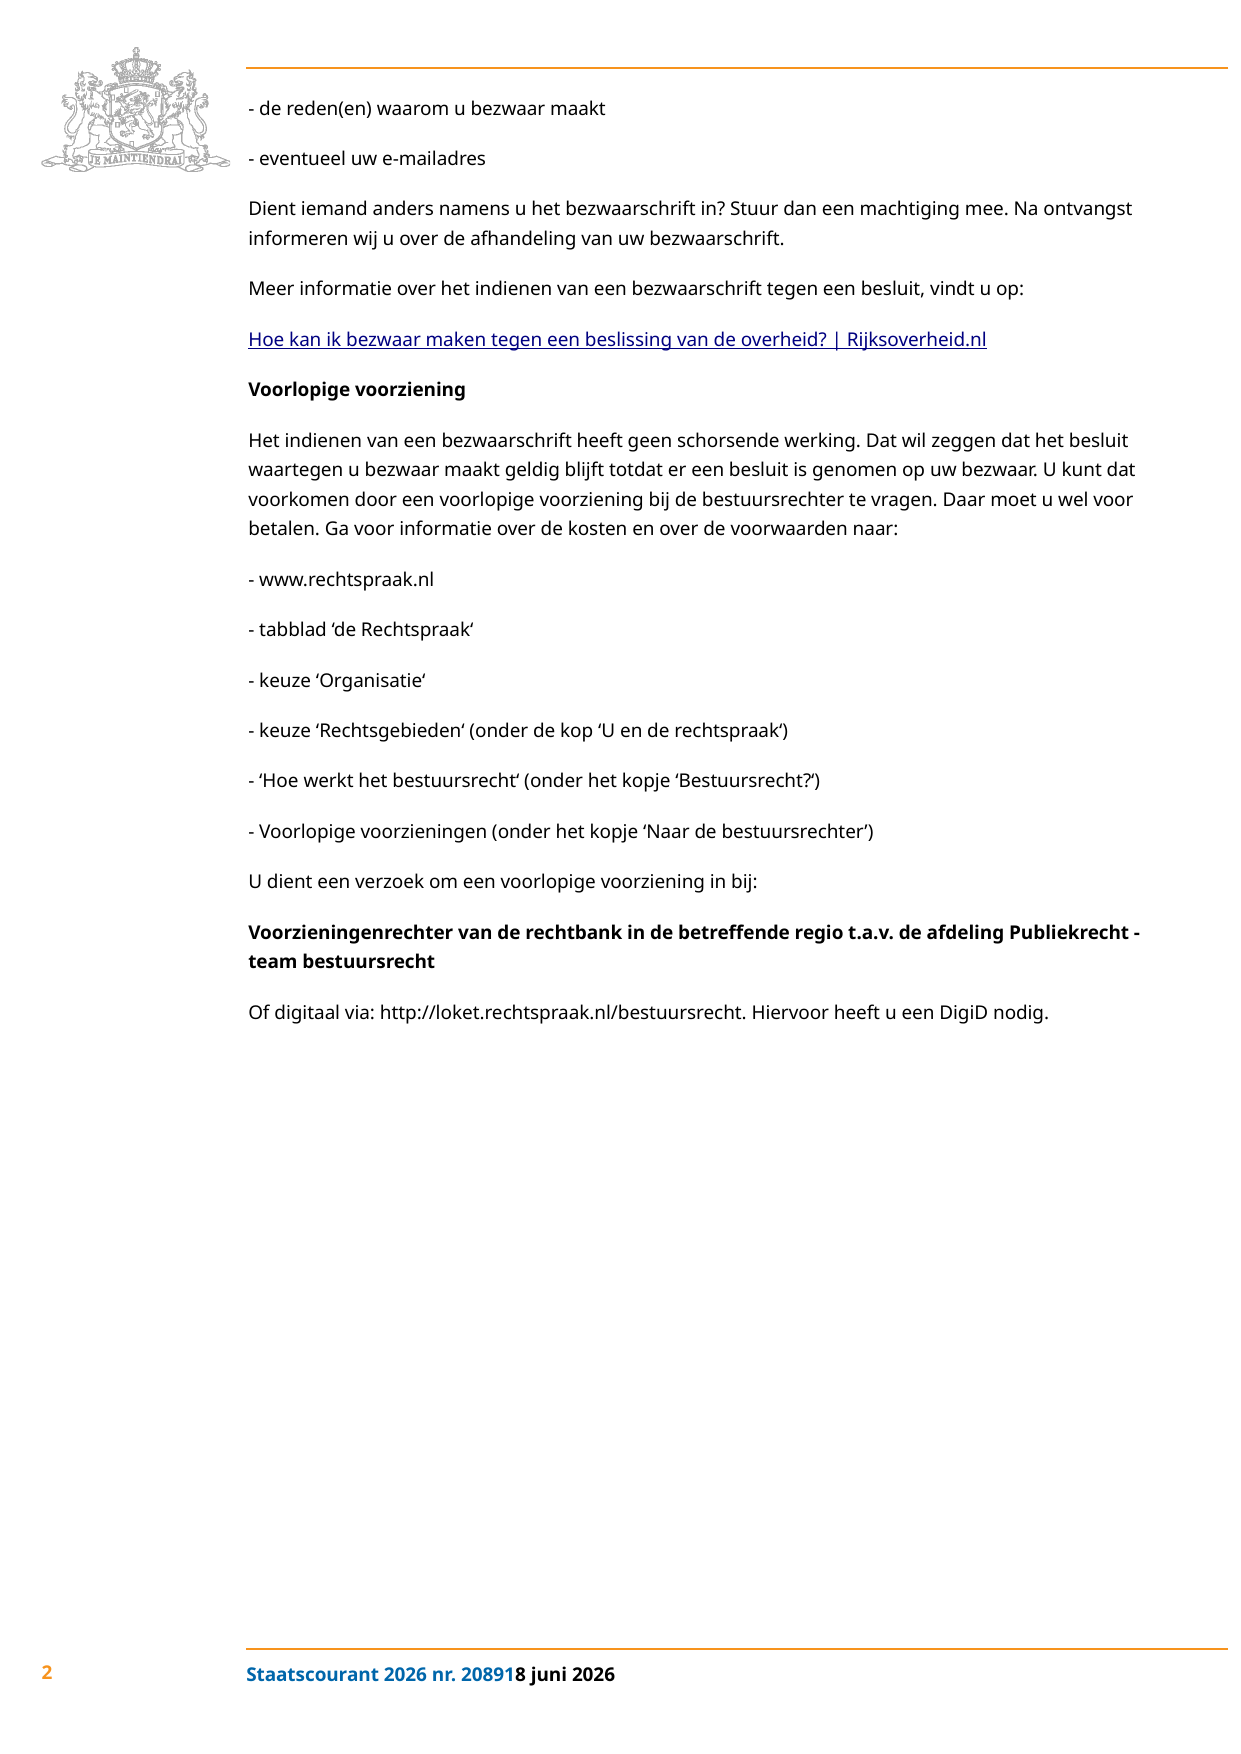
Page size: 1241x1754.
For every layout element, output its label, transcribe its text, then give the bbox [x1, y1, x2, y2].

text - tabblad ‘de Rechtspraak‘ [248, 616, 1152, 642]
text - ‘Hoe werkt het bestuursrecht‘ (onder het kopje ‘Bestuursrecht?‘) [248, 768, 1152, 793]
text - Voorlopige voorzieningen (onder het kopje ‘Naar de bestuursrechter’) [248, 818, 1152, 844]
text Voorlopige voorziening [248, 376, 1152, 402]
picture [41, 47, 231, 172]
text Hoe kan ik bezwaar maken tegen een beslissing van de overheid? | Rijksoverheid.nl [248, 326, 1152, 352]
text Of digitaal via: http://loket.rechtspraak.nl/bestuursrecht. Hiervoor heeft u een DigiD nodig. [248, 999, 1152, 1025]
text Dient iemand anders namens u het bezwaarschrift in? Stuur dan een machtiging mee. Na ontvangst informeren wij u over de afhandeling van uw bezwaarschrift. [248, 196, 1152, 251]
text Het indienen van een bezwaarschrift heeft geen schorsende werking. Dat wil zeggen dat het besluit waartegen u bezwaar maakt geldig blijft totdat er een besluit is genomen op uw bezwaar. U kunt dat voorkomen door een voorlopige voorziening bij de bestuursrechter te vragen. Daar moet u wel voor betalen. Ga voor informatie over de kosten en over de voorwaarden naar: [248, 427, 1152, 541]
text - eventueel uw e-mailadres [248, 145, 1152, 171]
text - keuze ‘Rechtsgebieden‘ (onder de kop ‘U en de rechtspraak‘) [248, 717, 1152, 743]
text - de reden(en) waarom u bezwaar maakt [248, 95, 1152, 121]
text U dient een verzoek om een voorlopige voorziening in bij: [248, 868, 1152, 894]
text - www.rechtspraak.nl [248, 566, 1152, 592]
text Meer informatie over het indienen van een bezwaarschrift tegen een besluit, vindt u op: [248, 276, 1152, 301]
text - keuze ‘Organisatie‘ [248, 667, 1152, 693]
text Voorzieningenrechter van de rechtbank in de betreffende regio t.a.v. de afdeling Publiekrecht - team bestuursrecht [248, 919, 1152, 974]
